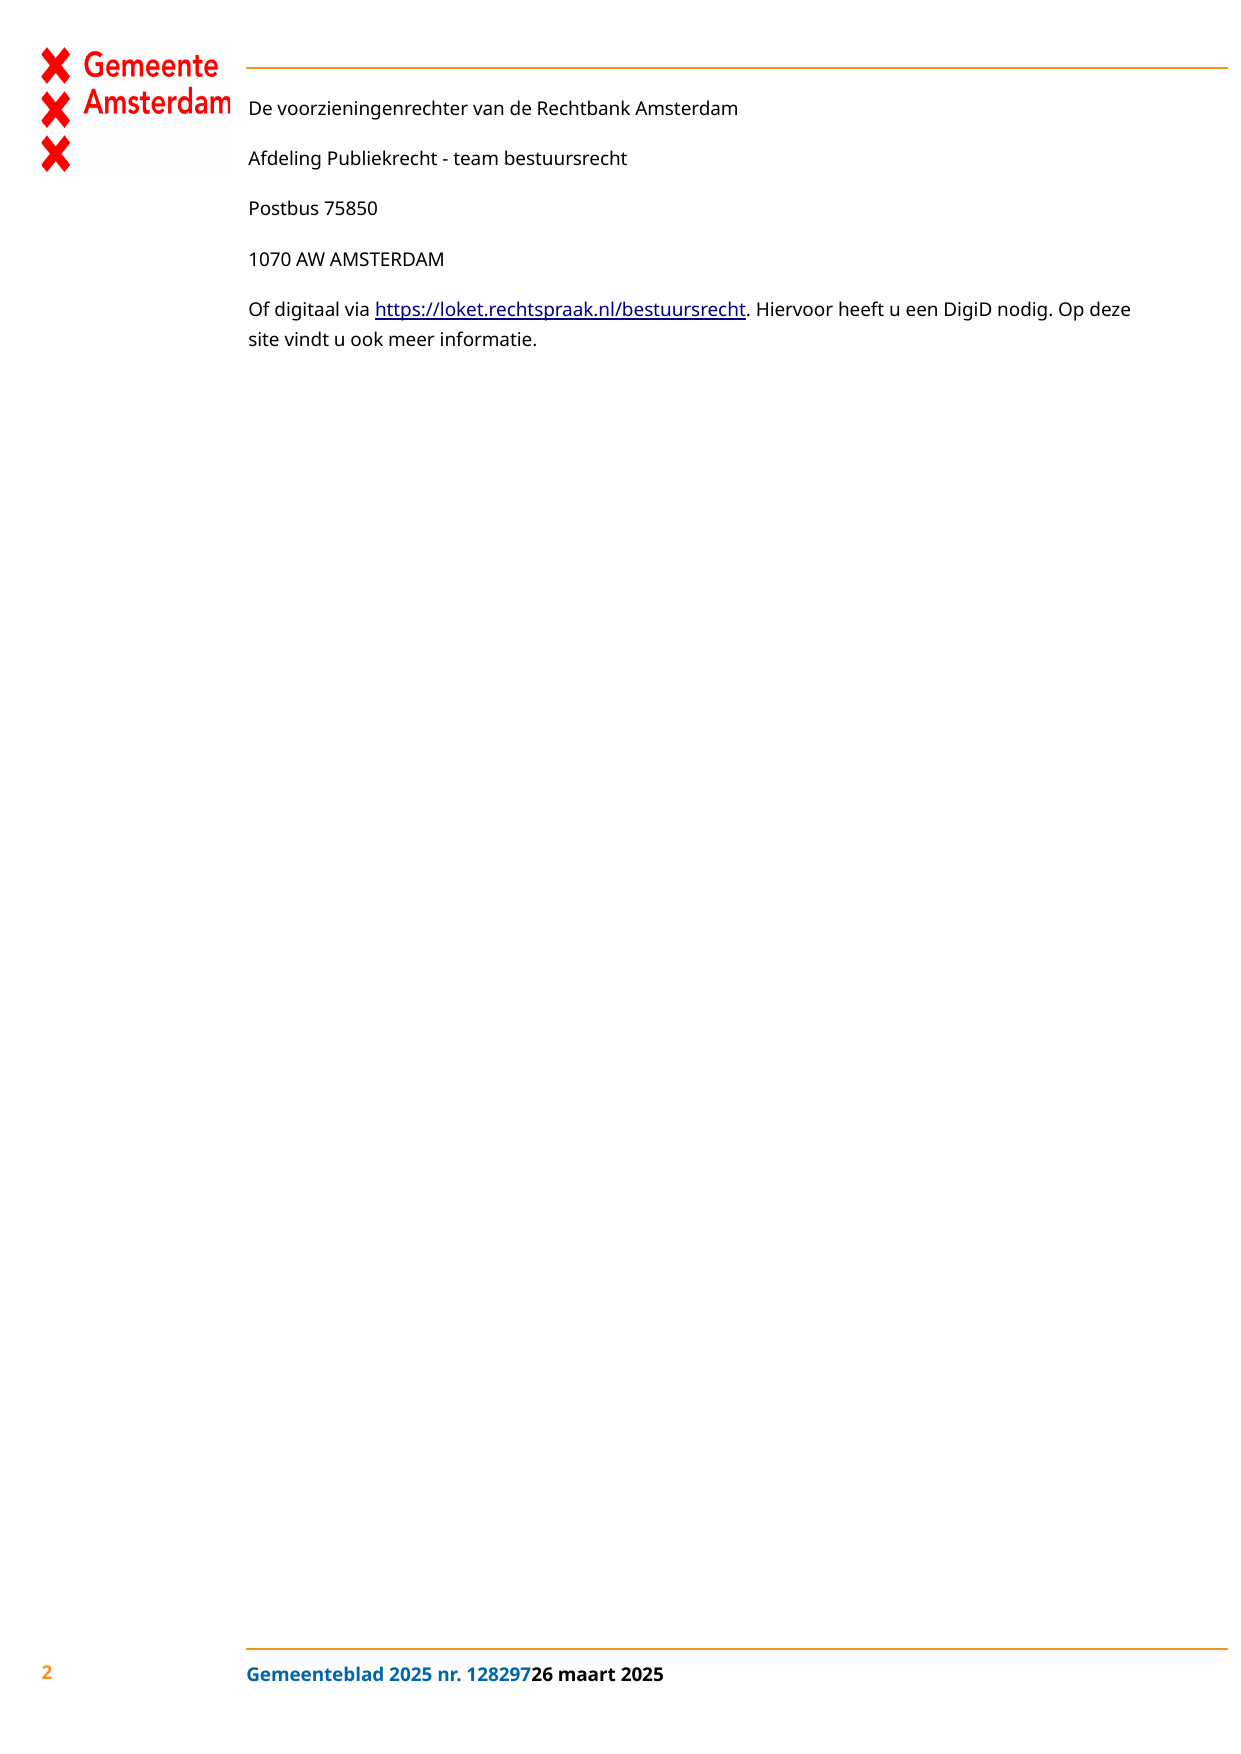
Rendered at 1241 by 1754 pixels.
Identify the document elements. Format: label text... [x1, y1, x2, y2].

picture [41, 47, 231, 172]
text 1070 AW AMSTERDAM [248, 246, 1152, 272]
text De voorzieningenrechter van de Rechtbank Amsterdam [248, 95, 1152, 121]
text Postbus 75850 [248, 196, 1152, 221]
text Afdeling Publiekrecht - team bestuursrecht [248, 145, 1152, 171]
text Of digitaal via https://loket.rechtspraak.nl/bestuursrecht. Hiervoor heeft u een DigiD nodig. Op deze site vindt u ook meer informatie. [248, 296, 1152, 352]
